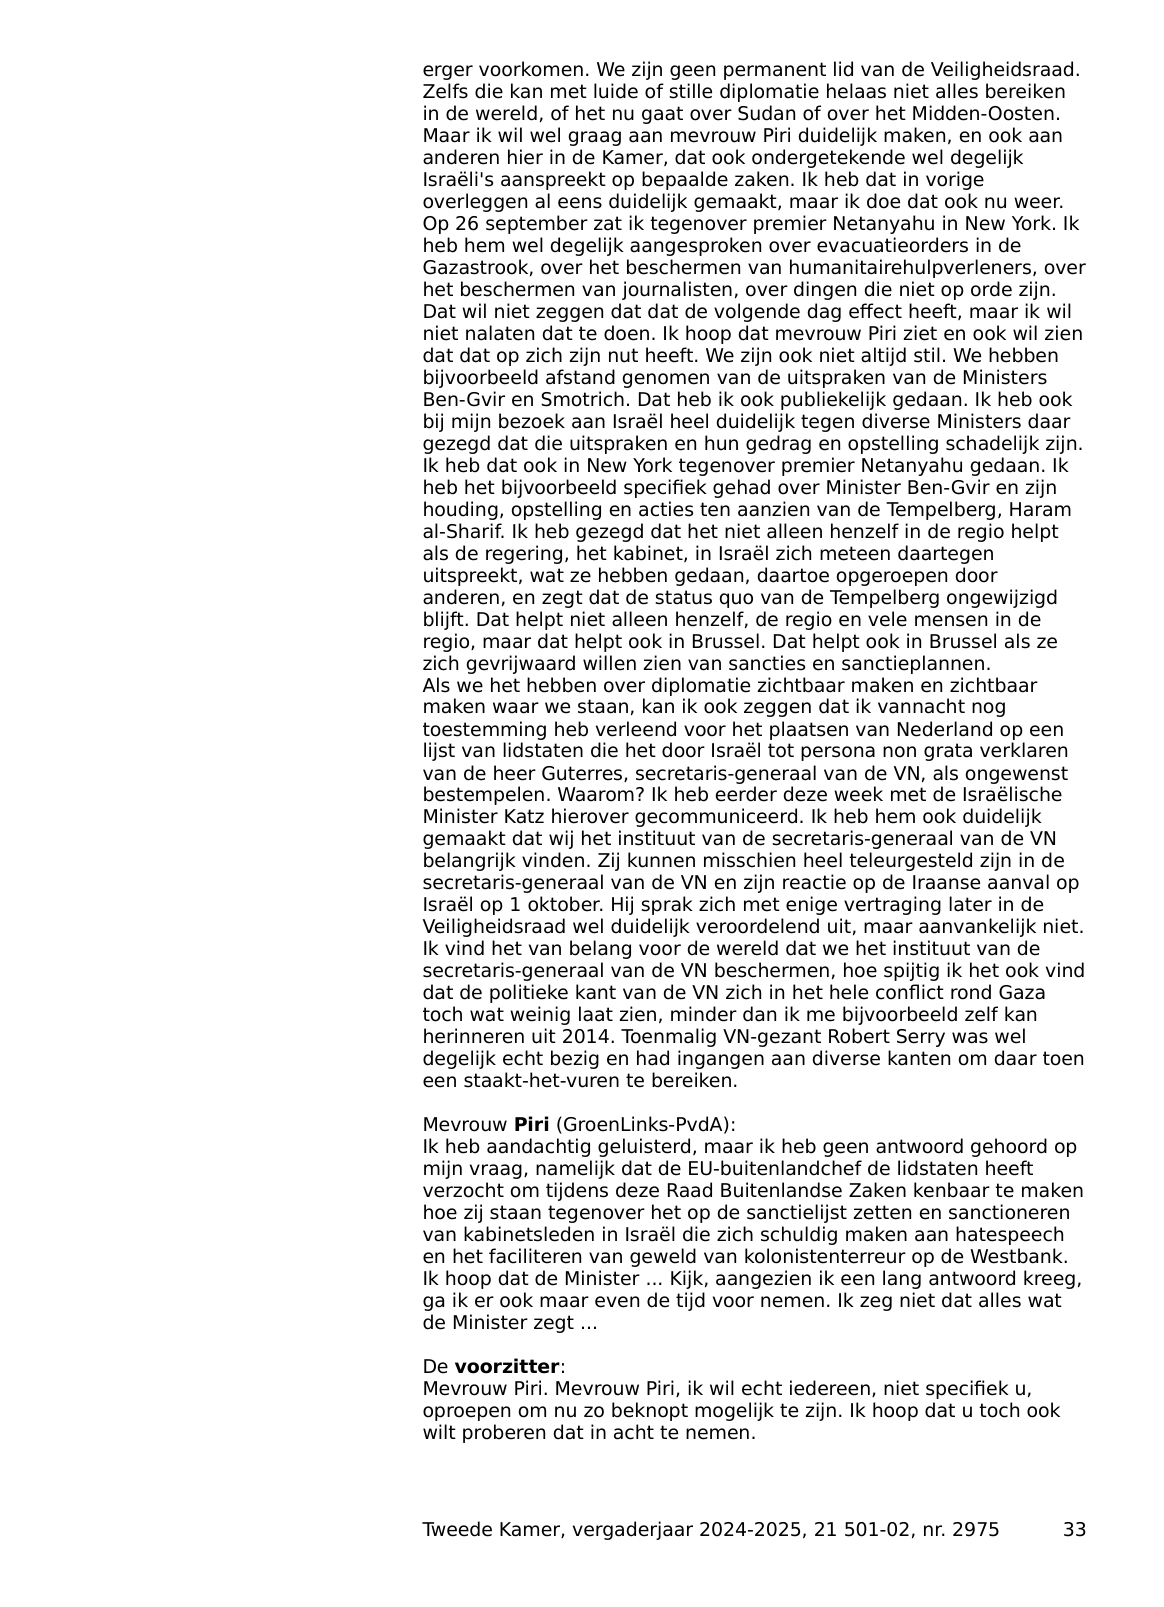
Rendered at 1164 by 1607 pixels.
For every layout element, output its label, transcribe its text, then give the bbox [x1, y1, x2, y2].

text Mevrouw Piri (GroenLinks-PvdA): [422, 1114, 1087, 1136]
text Mevrouw Piri. Mevrouw Piri, ik wil echt iedereen, niet specifiek u, oproepen om nu zo beknopt mogelijk te zijn. Ik hoop dat u toch ook wilt proberen dat in acht te nemen. [422, 1378, 1087, 1444]
text erger voorkomen. We zijn geen permanent lid van de Veiligheidsraad. Zelfs die kan met luide of stille diplomatie helaas niet alles bereiken in de wereld, of het nu gaat over Sudan of over het Midden-Oosten. [422, 59, 1087, 125]
text De voorzitter: [422, 1356, 1087, 1378]
text Ik heb aandachtig geluisterd, maar ik heb geen antwoord gehoord op mijn vraag, namelijk dat de EU-buitenlandchef de lidstaten heeft verzocht om tijdens deze Raad Buitenlandse Zaken kenbaar te maken hoe zij staan tegenover het op de sanctielijst zetten en sanctioneren van kabinetsleden in Israël die zich schuldig maken aan hatespeech en het faciliteren van geweld van kolonistenterreur op de Westbank. Ik hoop dat de Minister ... Kijk, aangezien ik een lang antwoord kreeg, ga ik er ook maar even de tijd voor nemen. Ik zeg niet dat alles wat de Minister zegt ... [422, 1136, 1087, 1334]
text Maar ik wil wel graag aan mevrouw Piri duidelijk maken, en ook aan anderen hier in de Kamer, dat ook ondergetekende wel degelijk Israëli's aanspreekt op bepaalde zaken. Ik heb dat in vorige overleggen al eens duidelijk gemaakt, maar ik doe dat ook nu weer. Op 26 september zat ik tegenover premier Netanyahu in New York. Ik heb hem wel degelijk aangesproken over evacuatieorders in de Gazastrook, over het beschermen van humanitairehulpverleners, over het beschermen van journalisten, over dingen die niet op orde zijn. Dat wil niet zeggen dat dat de volgende dag effect heeft, maar ik wil niet nalaten dat te doen. Ik hoop dat mevrouw Piri ziet en ook wil zien dat dat op zich zijn nut heeft. We zijn ook niet altijd stil. We hebben bijvoorbeeld afstand genomen van de uitspraken van de Ministers Ben-Gvir en Smotrich. Dat heb ik ook publiekelijk gedaan. Ik heb ook bij mijn bezoek aan Israël heel duidelijk tegen diverse Ministers daar gezegd dat die uitspraken en hun gedrag en opstelling schadelijk zijn. Ik heb dat ook in New York tegenover premier Netanyahu gedaan. Ik heb het bijvoorbeeld specifiek gehad over Minister Ben-Gvir en zijn houding, opstelling en acties ten aanzien van de Tempelberg, Haram al-Sharif. Ik heb gezegd dat het niet alleen henzelf in de regio helpt als de regering, het kabinet, in Israël zich meteen daartegen uitspreekt, wat ze hebben gedaan, daartoe opgeroepen door anderen, en zegt dat de status quo van de Tempelberg ongewijzigd blijft. Dat helpt niet alleen henzelf, de regio en vele mensen in de regio, maar dat helpt ook in Brussel. Dat helpt ook in Brussel als ze zich gevrijwaard willen zien van sancties en sanctieplannen. [422, 125, 1087, 674]
text Als we het hebben over diplomatie zichtbaar maken en zichtbaar maken waar we staan, kan ik ook zeggen dat ik vannacht nog toestemming heb verleend voor het plaatsen van Nederland op een lijst van lidstaten die het door Israël tot persona non grata verklaren van de heer Guterres, secretaris-generaal van de VN, als ongewenst bestempelen. Waarom? Ik heb eerder deze week met de Israëlische Minister Katz hierover gecommuniceerd. Ik heb hem ook duidelijk gemaakt dat wij het instituut van de secretaris-generaal van de VN belangrijk vinden. Zij kunnen misschien heel teleurgesteld zijn in de secretaris-generaal van de VN en zijn reactie op de Iraanse aanval op Israël op 1 oktober. Hij sprak zich met enige vertraging later in de Veiligheidsraad wel duidelijk veroordelend uit, maar aanvankelijk niet. Ik vind het van belang voor de wereld dat we het instituut van de secretaris-generaal van de VN beschermen, hoe spijtig ik het ook vind dat de politieke kant van de VN zich in het hele conflict rond Gaza toch wat weinig laat zien, minder dan ik me bijvoorbeeld zelf kan herinneren uit 2014. Toenmalig VN-gezant Robert Serry was wel degelijk echt bezig en had ingangen aan diverse kanten om daar toen een staakt-het-vuren te bereiken. [422, 674, 1087, 1092]
